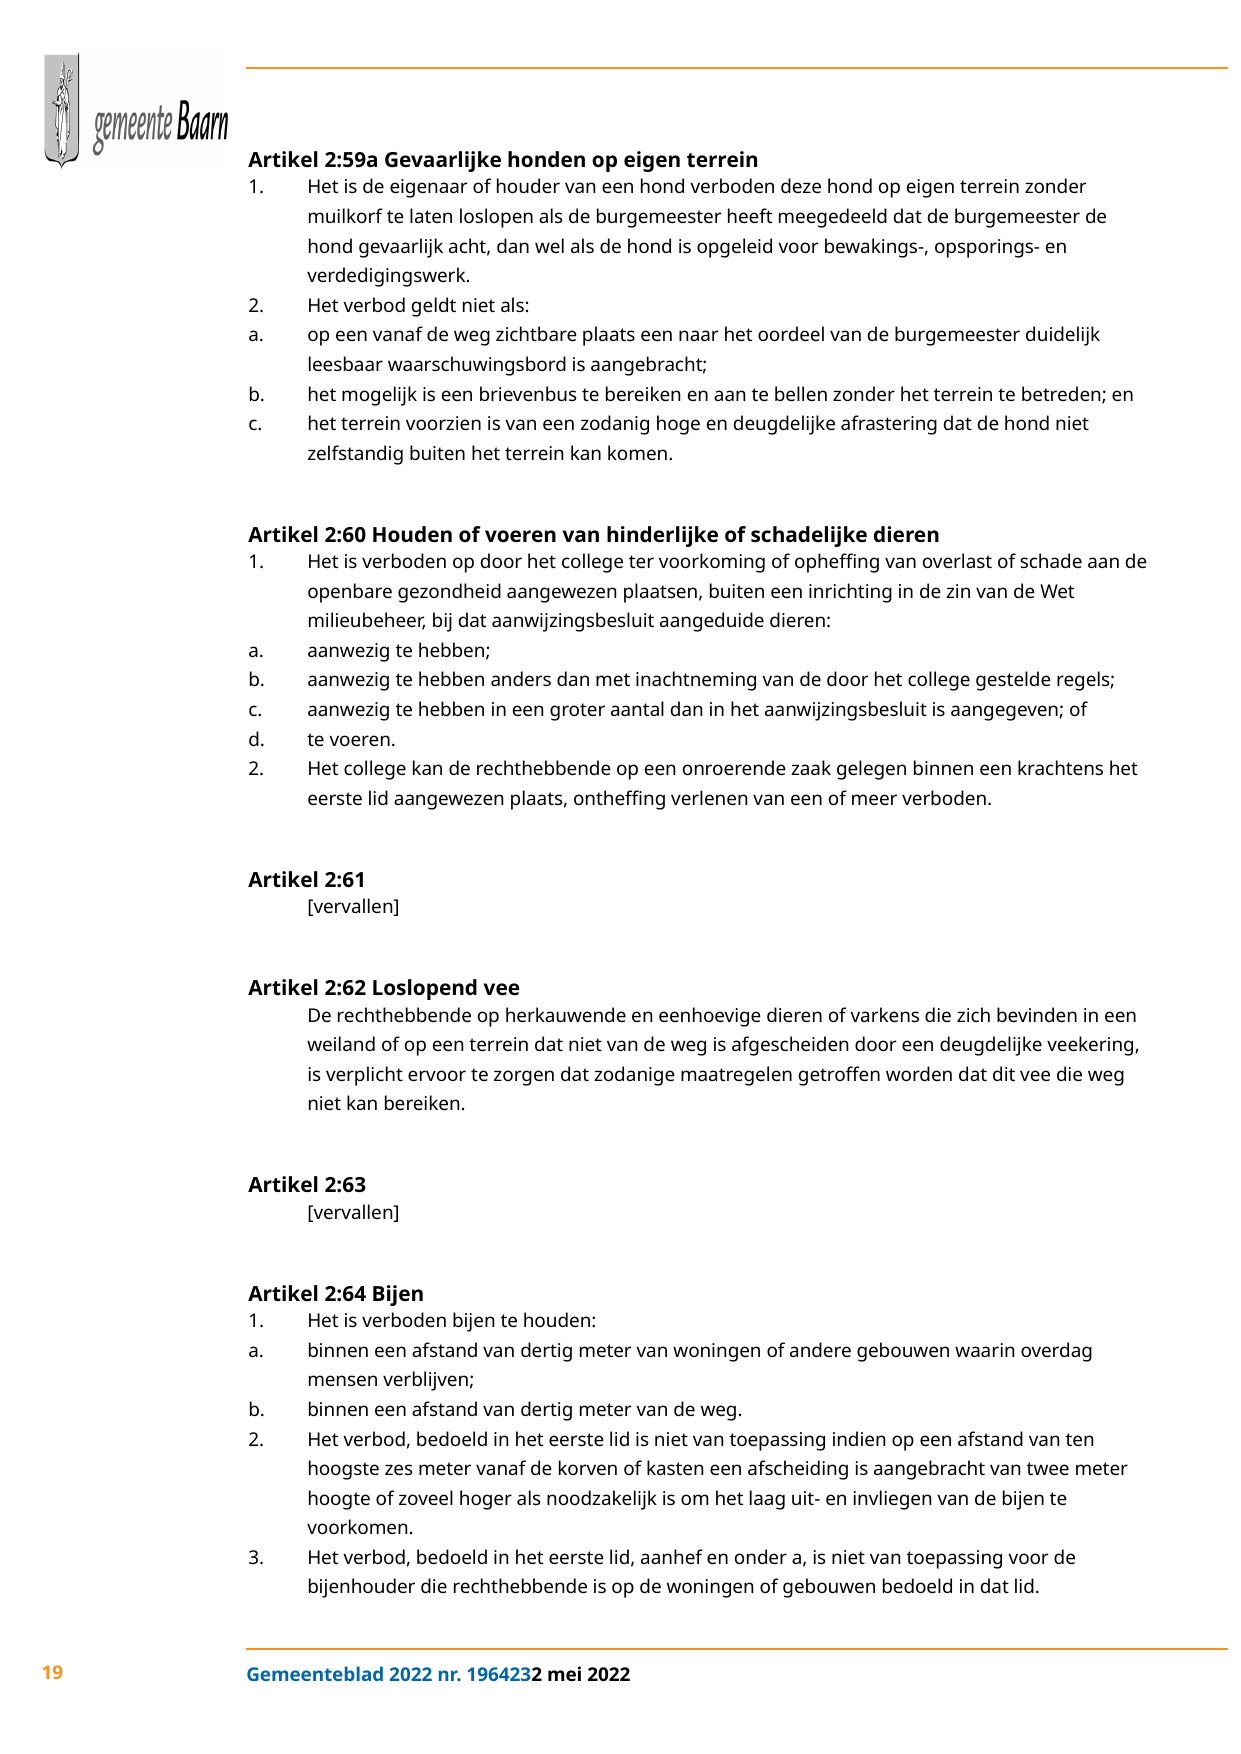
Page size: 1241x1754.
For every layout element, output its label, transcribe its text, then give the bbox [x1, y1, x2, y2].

list Het verbod geldt niet als: [248, 292, 1152, 318]
list Het verbod, bedoeld in het eerste lid, aanhef en onder a, is niet van toepassing voor de bijenhouder die rechthebbende is op de woningen of gebouwen bedoeld in dat lid. [248, 1544, 1152, 1599]
picture [41, 47, 231, 172]
list Het is de eigenaar of houder van een hond verboden deze hond op eigen terrein zonder muilkorf te laten loslopen als de burgemeester heeft meegedeeld dat de burgemeester de hond gevaarlijk acht, dan wel als de hond is opgeleid voor bewakings-, opsporings- en verdedigingswerk. [248, 174, 1152, 288]
list Het is verboden bijen te houden: [248, 1307, 1152, 1333]
list Het verbod, bedoeld in het eerste lid is niet van toepassing indien op een afstand van ten hoogste zes meter vanaf de korven of kasten een afscheiding is aangebracht van twee meter hoogte of zoveel hoger als noodzakelijk is om het laag uit- en invliegen van de bijen te voorkomen. [248, 1426, 1152, 1540]
list De rechthebbende op herkauwende en eenhoevige dieren of varkens die zich bevinden in een weiland of op een terrein dat niet van de weg is afgescheiden door een deugdelijke veekering, is verplicht ervoor te zorgen dat zodanige maatregelen getroffen worden dat dit vee die weg niet kan bereiken. [248, 1002, 1152, 1116]
text Artikel 2:60 Houden of voeren van hinderlijke of schadelijke dieren [248, 520, 1152, 548]
list Het college kan de rechthebbende op een onroerende zaak gelegen binnen een krachtens het eerste lid aangewezen plaats, ontheffing verlenen van een of meer verboden. [248, 755, 1152, 811]
list te voeren. [248, 726, 1152, 752]
list binnen een afstand van dertig meter van woningen of andere gebouwen waarin overdag mensen verblijven; [248, 1337, 1152, 1392]
list het mogelijk is een brievenbus te bereiken en aan te bellen zonder het terrein te betreden; en [248, 381, 1152, 406]
list [vervallen] [248, 1199, 1152, 1225]
text Artikel 2:64 Bijen [248, 1279, 1152, 1307]
list aanwezig te hebben in een groter aantal dan in het aanwijzingsbesluit is aangegeven; of [248, 696, 1152, 722]
list [vervallen] [248, 893, 1152, 919]
list aanwezig te hebben; [248, 637, 1152, 663]
list Het is verboden op door het college ter voorkoming of opheffing van overlast of schade aan de openbare gezondheid aangewezen plaatsen, buiten een inrichting in de zin van de Wet milieubeheer, bij dat aanwijzingsbesluit aangeduide dieren: [248, 548, 1152, 633]
text Artikel 2:62 Loslopend vee [248, 973, 1152, 1002]
list binnen een afstand van dertig meter van de weg. [248, 1396, 1152, 1422]
text Artikel 2:61 [248, 865, 1152, 893]
list aanwezig te hebben anders dan met inachtneming van de door het college gestelde regels; [248, 667, 1152, 692]
list op een vanaf de weg zichtbare plaats een naar het oordeel van de burgemeester duidelijk leesbaar waarschuwingsbord is aangebracht; [248, 322, 1152, 377]
text Artikel 2:63 [248, 1171, 1152, 1199]
list het terrein voorzien is van een zodanig hoge en deugdelijke afrastering dat de hond niet zelfstandig buiten het terrein kan komen. [248, 410, 1152, 466]
text Artikel 2:59a Gevaarlijke honden op eigen terrein [248, 145, 1152, 174]
